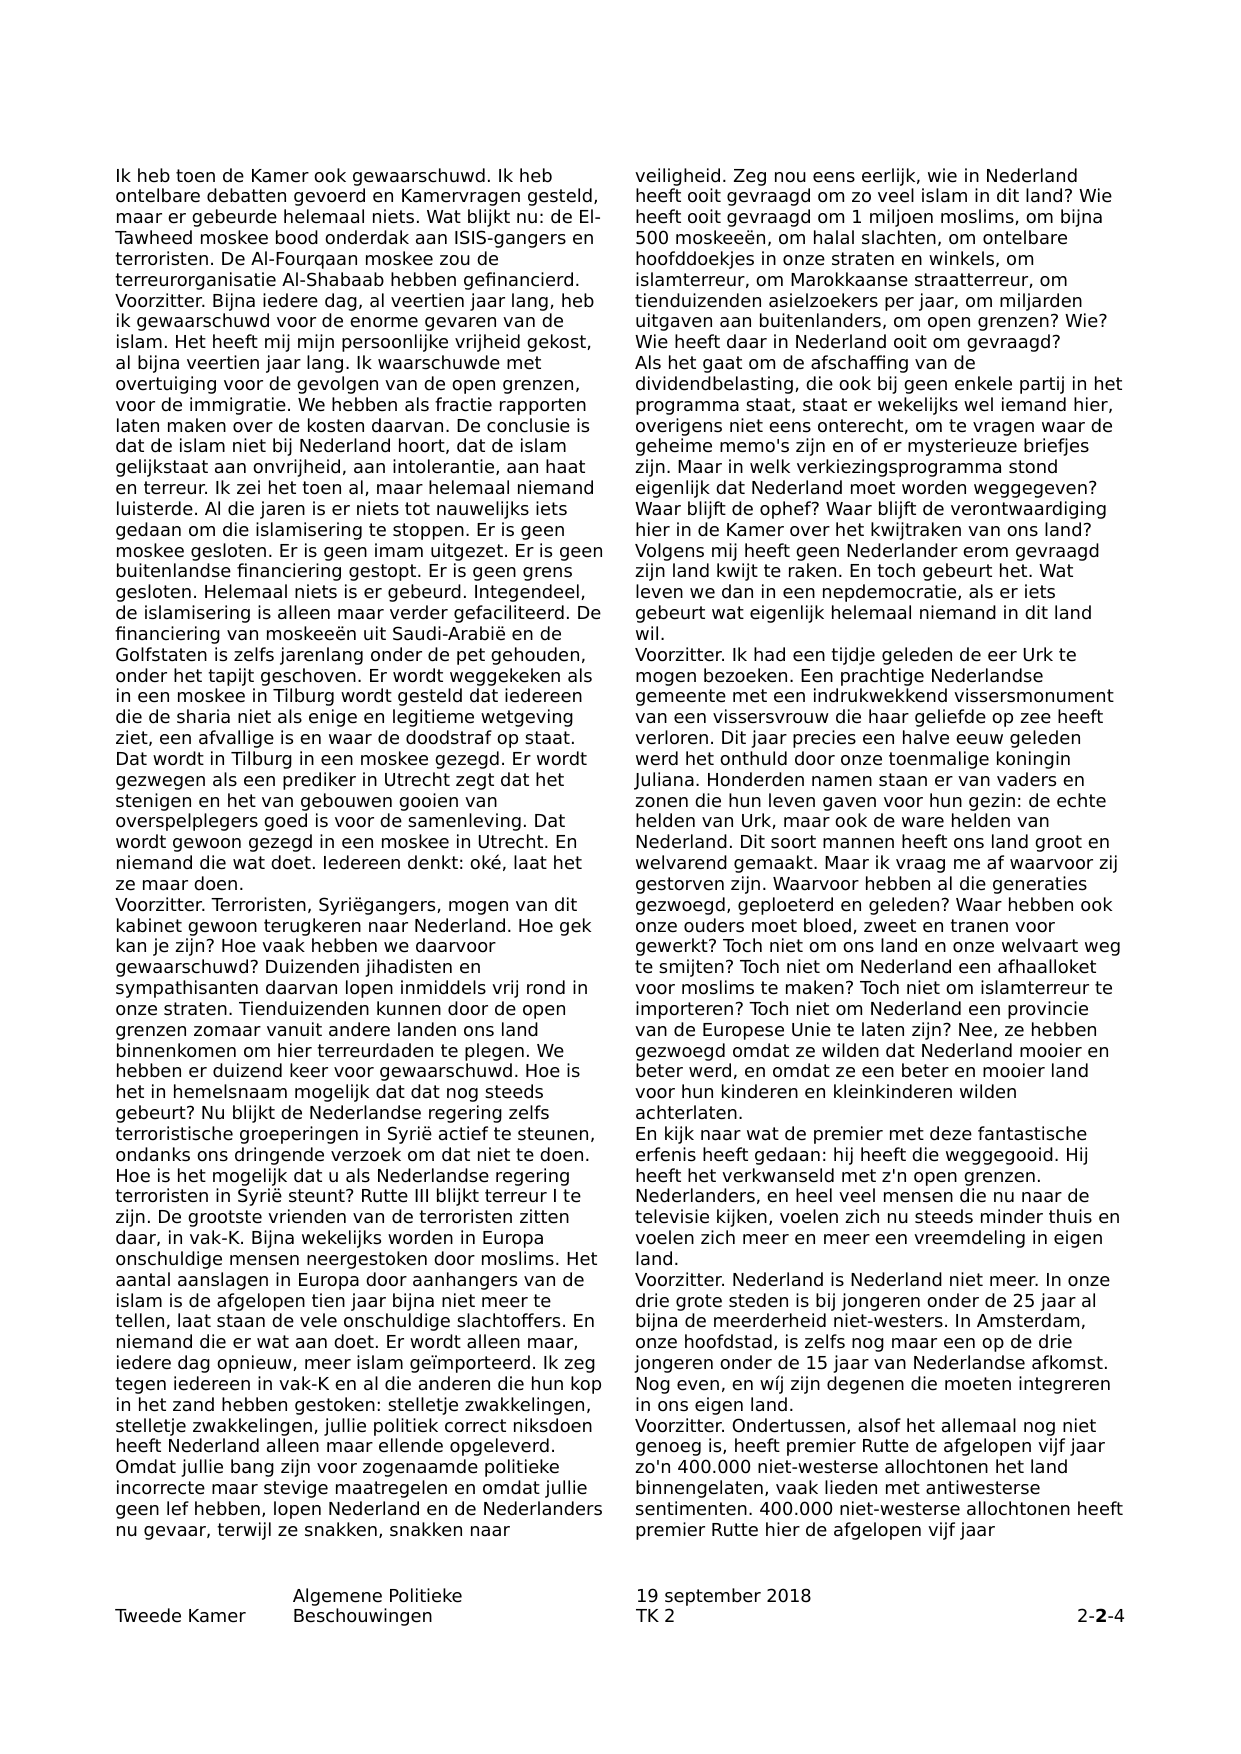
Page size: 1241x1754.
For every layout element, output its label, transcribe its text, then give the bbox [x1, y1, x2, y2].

text Ik heb toen de Kamer ook gewaarschuwd. Ik heb ontelbare debatten gevoerd en Kamervragen gesteld, maar er gebeurde helemaal niets. Wat blijkt nu: de El-Tawheed moskee bood onderdak aan ISIS-gangers en terroristen. De Al-Fourqaan moskee zou de terreurorganisatie Al-Shabaab hebben gefinancierd. [115, 165, 605, 290]
text Als het gaat om de afschaffing van de dividendbelasting, die ook bij geen enkele partij in het programma staat, staat er wekelijks wel iemand hier, overigens niet eens onterecht, om te vragen waar de geheime memo's zijn en of er mysterieuze briefjes zijn. Maar in welk verkiezingsprogramma stond eigenlijk dat Nederland moet worden weggegeven? Waar blijft de ophef? Waar blijft de verontwaardiging hier in de Kamer over het kwijtraken van ons land? Volgens mij heeft geen Nederlander erom gevraagd zijn land kwijt te raken. En toch gebeurt het. Wat leven we dan in een nepdemocratie, als er iets gebeurt wat eigenlijk helemaal niemand in dit land wil. [635, 353, 1125, 644]
text Voorzitter. Terroristen, Syriëgangers, mogen van dit kabinet gewoon terugkeren naar Nederland. Hoe gek kan je zijn? Hoe vaak hebben we daarvoor gewaarschuwd? Duizenden jihadisten en sympathisanten daarvan lopen inmiddels vrij rond in onze straten. Tienduizenden kunnen door de open grenzen zomaar vanuit andere landen ons land binnenkomen om hier terreurdaden te plegen. We hebben er duizend keer voor gewaarschuwd. Hoe is het in hemelsnaam mogelijk dat dat nog steeds gebeurt? Nu blijkt de Nederlandse regering zelfs terroristische groeperingen in Syrië actief te steunen, ondanks ons dringende verzoek om dat niet te doen. Hoe is het mogelijk dat u als Nederlandse regering terroristen in Syrië steunt? Rutte III blijkt terreur I te zijn. De grootste vrienden van de terroristen zitten daar, in vak-K. Bijna wekelijks worden in Europa onschuldige mensen neergestoken door moslims. Het aantal aanslagen in Europa door aanhangers van de islam is de afgelopen tien jaar bijna niet meer te tellen, laat staan de vele onschuldige slachtoffers. En niemand die er wat aan doet. Er wordt alleen maar, iedere dag opnieuw, meer islam geïmporteerd. Ik zeg tegen iedereen in vak-K en al die anderen die hun kop in het zand hebben gestoken: stelletje zwakkelingen, stelletje zwakkelingen, jullie politiek correct niksdoen heeft Nederland alleen maar ellende opgeleverd. Omdat jullie bang zijn voor zogenaamde politieke incorrecte maar stevige maatregelen en omdat jullie geen lef hebben, lopen Nederland en de Nederlanders nu gevaar, terwijl ze snakken, snakken naar [115, 894, 605, 1540]
text En kijk naar wat de premier met deze fantastische erfenis heeft gedaan: hij heeft die weggegooid. Hij heeft het verkwanseld met z'n open grenzen. Nederlanders, en heel veel mensen die nu naar de televisie kijken, voelen zich nu steeds minder thuis en voelen zich meer en meer een vreemdeling in eigen land. [635, 1124, 1125, 1269]
text Voorzitter. Bijna iedere dag, al veertien jaar lang, heb ik gewaarschuwd voor de enorme gevaren van de islam. Het heeft mij mijn persoonlijke vrijheid gekost, al bijna veertien jaar lang. Ik waarschuwde met overtuiging voor de gevolgen van de open grenzen, voor de immigratie. We hebben als fractie rapporten laten maken over de kosten daarvan. De conclusie is dat de islam niet bij Nederland hoort, dat de islam gelijkstaat aan onvrijheid, aan intolerantie, aan haat en terreur. Ik zei het toen al, maar helemaal niemand luisterde. Al die jaren is er niets tot nauwelijks iets gedaan om die islamisering te stoppen. Er is geen moskee gesloten. Er is geen imam uitgezet. Er is geen buitenlandse financiering gestopt. Er is geen grens gesloten. Helemaal niets is er gebeurd. Integendeel, de islamisering is alleen maar verder gefaciliteerd. De financiering van moskeeën uit Saudi-Arabië en de Golfstaten is zelfs jarenlang onder de pet gehouden, onder het tapijt geschoven. Er wordt weggekeken als in een moskee in Tilburg wordt gesteld dat iedereen die de sharia niet als enige en legitieme wetgeving ziet, een afvallige is en waar de doodstraf op staat. Dat wordt in Tilburg in een moskee gezegd. Er wordt gezwegen als een prediker in Utrecht zegt dat het stenigen en het van gebouwen gooien van overspelplegers goed is voor de samenleving. Dat wordt gewoon gezegd in een moskee in Utrecht. En niemand die wat doet. Iedereen denkt: oké, laat het ze maar doen. [115, 290, 605, 894]
text Voorzitter. Nederland is Nederland niet meer. In onze drie grote steden is bij jongeren onder de 25 jaar al bijna de meerderheid niet-westers. In Amsterdam, onze hoofdstad, is zelfs nog maar een op de drie jongeren onder de 15 jaar van Nederlandse afkomst. Nog even, en wíj zijn degenen die moeten integreren in ons eigen land. [635, 1269, 1125, 1415]
text Voorzitter. Ondertussen, alsof het allemaal nog niet genoeg is, heeft premier Rutte de afgelopen vijf jaar zo'n 400.000 niet-westerse allochtonen het land binnengelaten, vaak lieden met antiwesterse sentimenten. 400.000 niet-westerse allochtonen heeft premier Rutte hier de afgelopen vijf jaar [635, 1415, 1125, 1540]
text veiligheid. Zeg nou eens eerlijk, wie in Nederland heeft ooit gevraagd om zo veel islam in dit land? Wie heeft ooit gevraagd om 1 miljoen moslims, om bijna 500 moskeeën, om halal slachten, om ontelbare hoofddoekjes in onze straten en winkels, om islamterreur, om Marokkaanse straatterreur, om tienduizenden asielzoekers per jaar, om miljarden uitgaven aan buitenlanders, om open grenzen? Wie? Wie heeft daar in Nederland ooit om gevraagd? [635, 165, 1125, 353]
text Voorzitter. Ik had een tijdje geleden de eer Urk te mogen bezoeken. Een prachtige Nederlandse gemeente met een indrukwekkend vissersmonument van een vissersvrouw die haar geliefde op zee heeft verloren. Dit jaar precies een halve eeuw geleden werd het onthuld door onze toenmalige koningin Juliana. Honderden namen staan er van vaders en zonen die hun leven gaven voor hun gezin: de echte helden van Urk, maar ook de ware helden van Nederland. Dit soort mannen heeft ons land groot en welvarend gemaakt. Maar ik vraag me af waarvoor zij gestorven zijn. Waarvoor hebben al die generaties gezwoegd, geploeterd en geleden? Waar hebben ook onze ouders moet bloed, zweet en tranen voor gewerkt? Toch niet om ons land en onze welvaart weg te smijten? Toch niet om Nederland een afhaalloket voor moslims te maken? Toch niet om islamterreur te importeren? Toch niet om Nederland een provincie van de Europese Unie te laten zijn? Nee, ze hebben gezwoegd omdat ze wilden dat Nederland mooier en beter werd, en omdat ze een beter en mooier land voor hun kinderen en kleinkinderen wilden achterlaten. [635, 644, 1125, 1124]
